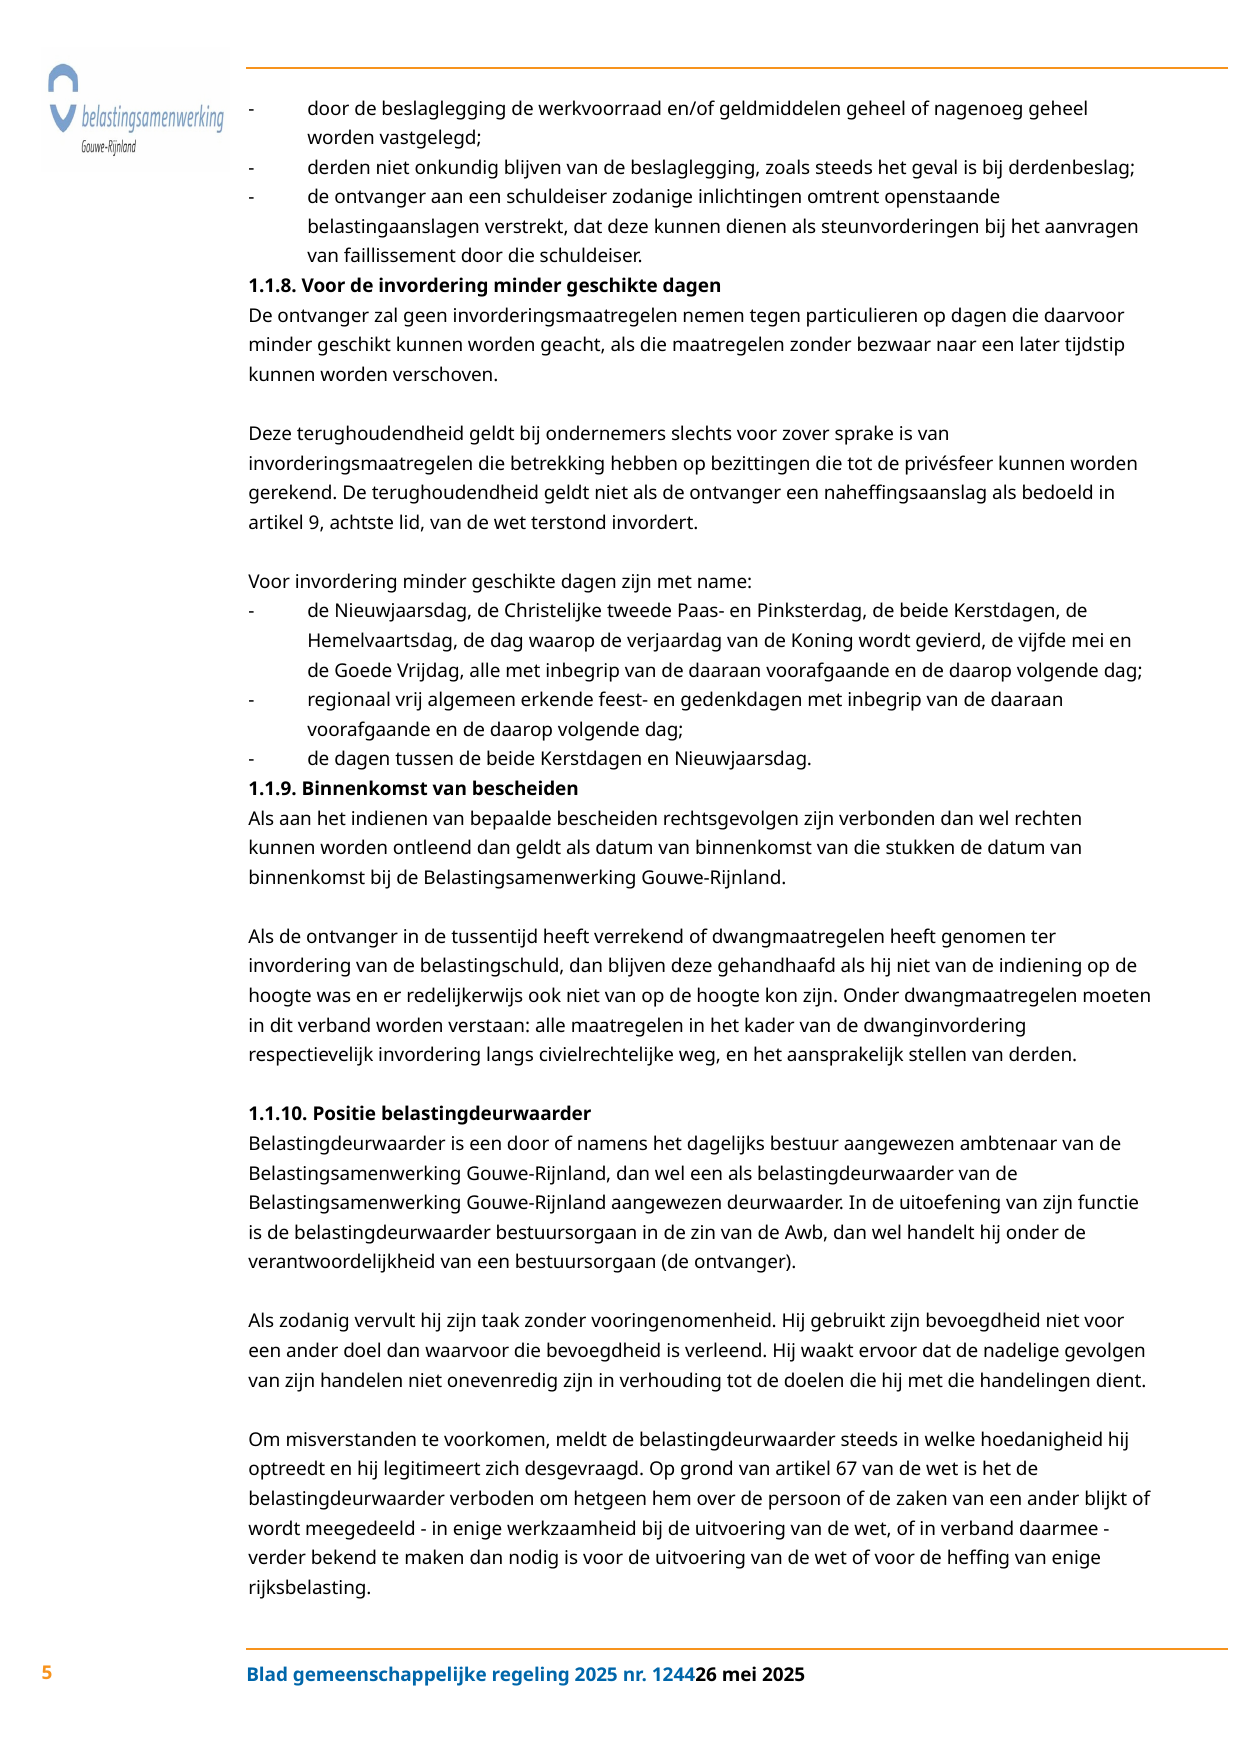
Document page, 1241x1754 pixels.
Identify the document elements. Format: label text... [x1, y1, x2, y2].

text Als aan het indienen van bepaalde bescheiden rechtsgevolgen zijn verbonden dan wel rechten kunnen worden ontleend dan geldt als datum van binnenkomst van die stukken de datum van binnenkomst bij de Belastingsamenwerking Gouwe-Rijnland. [248, 805, 1152, 890]
list de dagen tussen de beide Kerstdagen en Nieuwjaarsdag. [248, 746, 1152, 771]
text De ontvanger zal geen invorderingsmaatregelen nemen tegen particulieren op dagen die daarvoor minder geschikt kunnen worden geacht, als die maatregelen zonder bezwaar naar een later tijdstip kunnen worden verschoven. [248, 302, 1152, 387]
text Voor invordering minder geschikte dagen zijn met name: [248, 568, 1152, 594]
list de Nieuwjaarsdag, de Christelijke tweede Paas- en Pinksterdag, de beide Kerstdagen, de Hemelvaartsdag, de dag waarop de verjaardag van de Koning wordt gevierd, de vijfde mei en de Goede Vrijdag, alle met inbegrip van de daaraan voorafgaande en de daarop volgende dag; [248, 598, 1152, 683]
text 1.1.9. Binnenkomst van bescheiden [248, 775, 1152, 801]
text Belastingdeurwaarder is een door of namens het dagelijks bestuur aangewezen ambtenaar van de Belastingsamenwerking Gouwe-Rijnland, dan wel een als belastingdeurwaarder van de Belastingsamenwerking Gouwe-Rijnland aangewezen deurwaarder. In de uitoefening van zijn functie is de belastingdeurwaarder bestuursorgaan in de zin van de Awb, dan wel handelt hij onder de verantwoordelijkheid van een bestuursorgaan (de ontvanger). [248, 1130, 1152, 1274]
text Deze terughoudendheid geldt bij ondernemers slechts voor zover sprake is van invorderingsmaatregelen die betrekking hebben op bezittingen die tot de privésfeer kunnen worden gerekend. De terughoudendheid geldt niet als de ontvanger een naheffingsaanslag als bedoeld in artikel 9, achtste lid, van de wet terstond invordert. [248, 420, 1152, 535]
picture [41, 47, 231, 172]
list door de beslaglegging de werkvoorraad en/of geldmiddelen geheel of nagenoeg geheel worden vastgelegd; [248, 95, 1152, 150]
text 1.1.8. Voor de invordering minder geschikte dagen [248, 272, 1152, 298]
text Als de ontvanger in de tussentijd heeft verrekend of dwangmaatregelen heeft genomen ter invordering van de belastingschuld, dan blijven deze gehandhaafd als hij niet van de indiening op de hoogte was en er redelijkerwijs ook niet van op de hoogte kon zijn. Onder dwangmaatregelen moeten in dit verband worden verstaan: alle maatregelen in het kader van de dwanginvordering respectievelijk invordering langs civielrechtelijke weg, en het aansprakelijk stellen van derden. [248, 923, 1152, 1067]
text 1.1.10. Positie belastingdeurwaarder [248, 1101, 1152, 1126]
text Als zodanig vervult hij zijn taak zonder vooringenomenheid. Hij gebruikt zijn bevoegdheid niet voor een ander doel dan waarvoor die bevoegdheid is verleend. Hij waakt ervoor dat de nadelige gevolgen van zijn handelen niet onevenredig zijn in verhouding tot de doelen die hij met die handelingen dient. [248, 1308, 1152, 1393]
list de ontvanger aan een schuldeiser zodanige inlichtingen omtrent openstaande belastingaanslagen verstrekt, dat deze kunnen dienen als steunvorderingen bij het aanvragen van faillissement door die schuldeiser. [248, 183, 1152, 268]
list regionaal vrij algemeen erkende feest- en gedenkdagen met inbegrip van de daaraan voorafgaande en de daarop volgende dag; [248, 686, 1152, 742]
text Om misverstanden te voorkomen, meldt de belastingdeurwaarder steeds in welke hoedanigheid hij optreedt en hij legitimeert zich desgevraagd. Op grond van artikel 67 van de wet is het de belastingdeurwaarder verboden om hetgeen hem over de persoon of de zaken van een ander blijkt of wordt meegedeeld - in enige werkzaamheid bij de uitvoering van de wet, of in verband daarmee - verder bekend te maken dan nodig is voor de uitvoering van de wet of voor de heffing van enige rijksbelasting. [248, 1426, 1152, 1600]
list derden niet onkundig blijven van de beslaglegging, zoals steeds het geval is bij derdenbeslag; [248, 154, 1152, 180]
